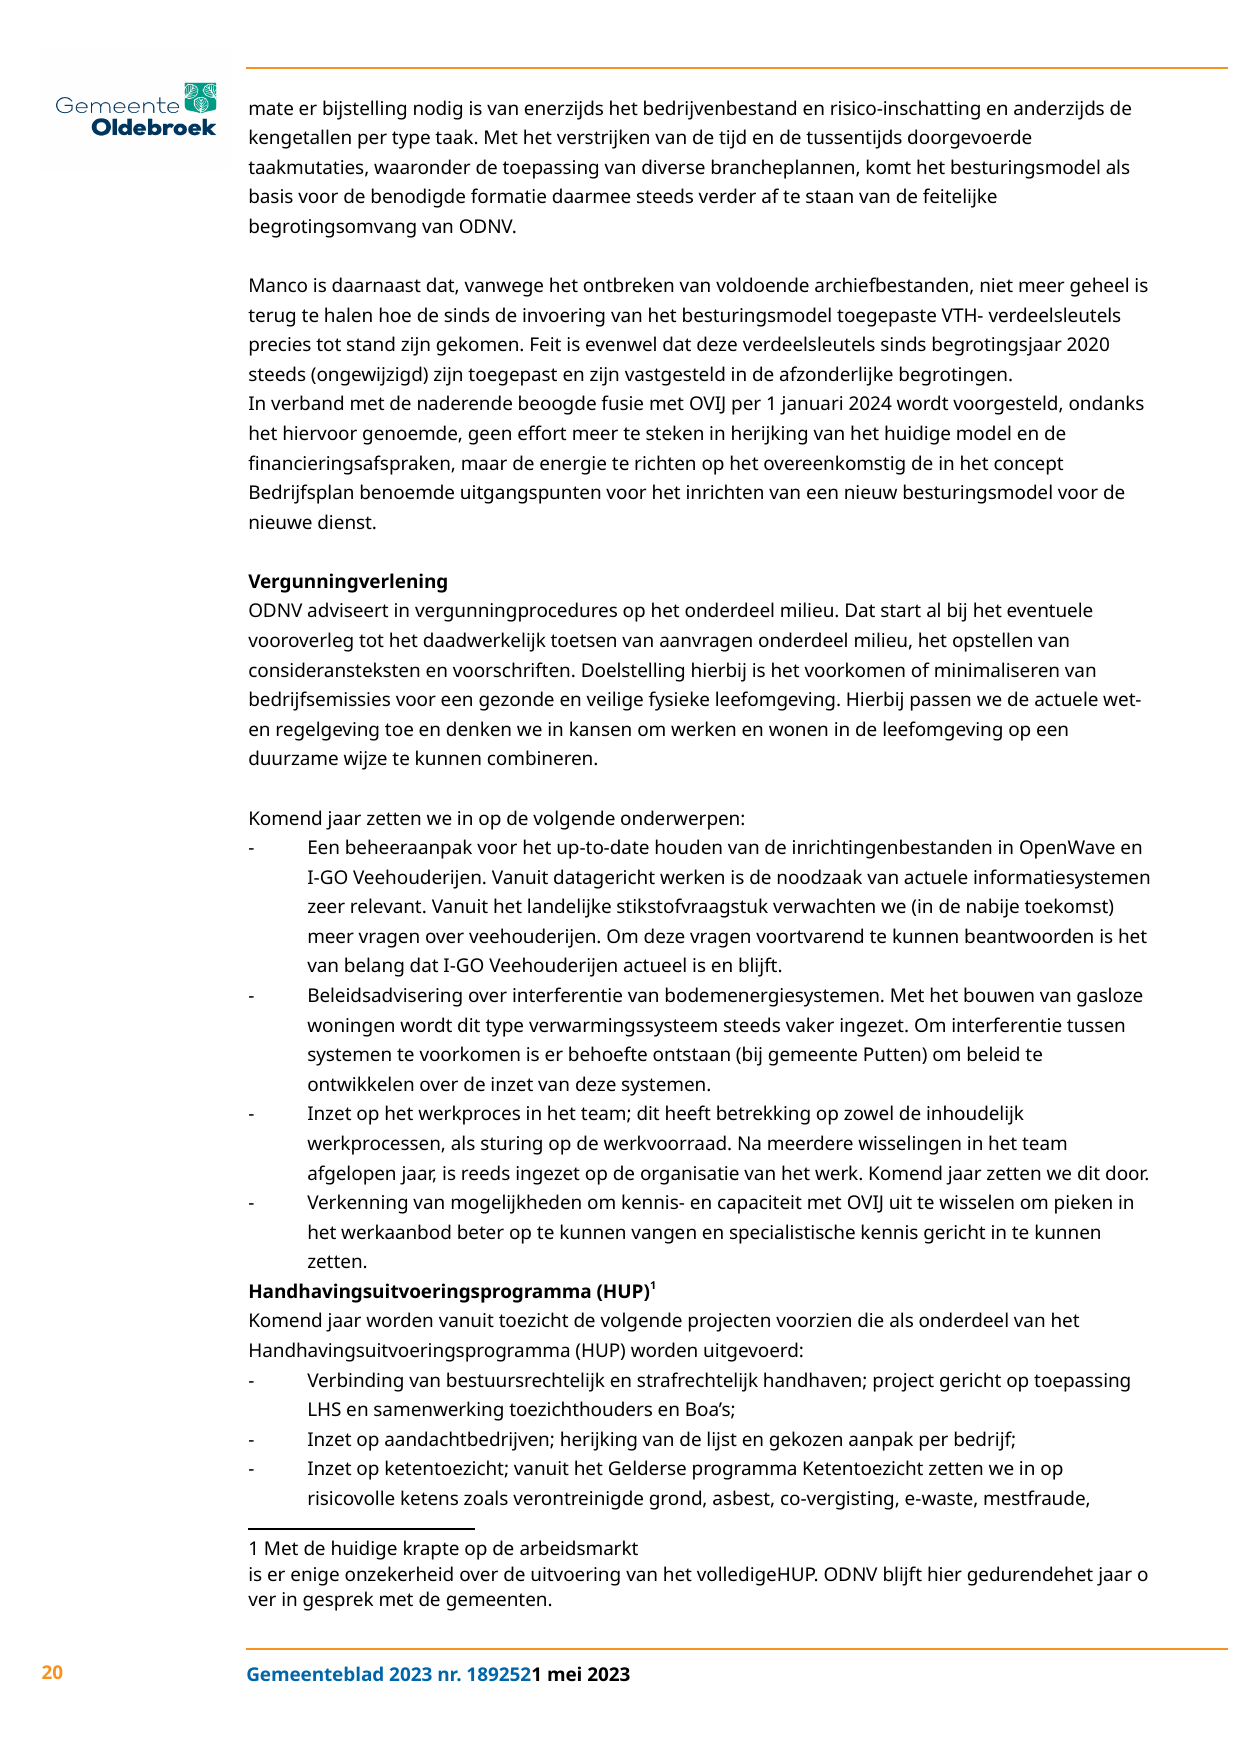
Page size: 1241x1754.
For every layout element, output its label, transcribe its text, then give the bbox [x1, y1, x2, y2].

text Komend jaar worden vanuit toezicht de volgende projecten voorzien die als onderdeel van het Handhavingsuitvoeringsprogramma (HUP) worden uitgevoerd: [248, 1308, 1152, 1363]
list Inzet op aandachtbedrijven; herijking van de lijst en gekozen aanpak per bedrijf; [248, 1426, 1152, 1452]
list Inzet op het werkproces in het team; dit heeft betrekking op zowel de inhoudelijk werkprocessen, als sturing op de werkvoorraad. Na meerdere wisselingen in het team afgelopen jaar, is reeds ingezet op de organisatie van het werk. Komend jaar zetten we dit door. [248, 1101, 1152, 1186]
list Een beheeraanpak voor het up-to-date houden van de inrichtingenbestanden in OpenWave en I-GO Veehouderijen. Vanuit datagericht werken is de noodzaak van actuele informatiesystemen zeer relevant. Vanuit het landelijke stikstofvraagstuk verwachten we (in de nabije toekomst) meer vragen over veehouderijen. Om deze vragen voortvarend te kunnen beantwoorden is het van belang dat I-GO Veehouderijen actueel is en blijft. [248, 834, 1152, 978]
text Komend jaar zetten we in op de volgende onderwerpen: [248, 805, 1152, 831]
text Vergunningverlening [248, 568, 1152, 594]
list Inzet op ketentoezicht; vanuit het Gelderse programma Ketentoezicht zetten we in op risicovolle ketens zoals verontreinigde grond, asbest, co-vergisting, e-waste, mestfraude, [248, 1456, 1152, 1511]
list Verbinding van bestuursrechtelijk en strafrechtelijk handhaven; project gericht op toepassing LHS en samenwerking toezichthouders en Boa’s; [248, 1367, 1152, 1422]
text Met de huidige krapte op de arbeidsmarkt is er enige onzekerheid over de uitvoering van het volledigeHUP. ODNV blijft hier gedurendehet jaar over in gesprek met de gemeenten. [248, 1535, 1152, 1612]
text Manco is daarnaast dat, vanwege het ontbreken van voldoende archiefbestanden, niet meer geheel is terug te halen hoe de sinds de invoering van het besturingsmodel toegepaste VTH- verdeelsleutels precies tot stand zijn gekomen. Feit is evenwel dat deze verdeelsleutels sinds begrotingsjaar 2020 steeds (ongewijzigd) zijn toegepast en zijn vastgesteld in de afzonderlijke begrotingen. [248, 272, 1152, 387]
text In verband met de naderende beoogde fusie met OVIJ per 1 januari 2024 wordt voorgesteld, ondanks het hiervoor genoemde, geen effort meer te steken in herijking van het huidige model en de financieringsafspraken, maar de energie te richten op het overeenkomstig de in het concept Bedrijfsplan benoemde uitgangspunten voor het inrichten van een nieuw besturingsmodel voor de nieuwe dienst. [248, 391, 1152, 535]
text Handhavingsuitvoeringsprogramma (HUP) [248, 1278, 1152, 1304]
list Beleidsadvisering over interferentie van bodemenergiesystemen. Met het bouwen van gasloze woningen wordt dit type verwarmingssysteem steeds vaker ingezet. Om interferentie tussen systemen te voorkomen is er behoefte ontstaan (bij gemeente Putten) om beleid te ontwikkelen over de inzet van deze systemen. [248, 982, 1152, 1097]
text mate er bijstelling nodig is van enerzijds het bedrijvenbestand en risico-inschatting en anderzijds de kengetallen per type taak. Met het verstrijken van de tijd en de tussentijds doorgevoerde taakmutaties, waaronder de toepassing van diverse brancheplannen, komt het besturingsmodel als basis voor de benodigde formatie daarmee steeds verder af te staan van de feitelijke begrotingsomvang van ODNV. [248, 95, 1152, 239]
picture [41, 47, 231, 172]
text ODNV adviseert in vergunningprocedures op het onderdeel milieu. Dat start al bij het eventuele vooroverleg tot het daadwerkelijk toetsen van aanvragen onderdeel milieu, het opstellen van consideransteksten en voorschriften. Doelstelling hierbij is het voorkomen of minimaliseren van bedrijfsemissies voor een gezonde en veilige fysieke leefomgeving. Hierbij passen we de actuele wet- en regelgeving toe en denken we in kansen om werken en wonen in de leefomgeving op een duurzame wijze te kunnen combineren. [248, 598, 1152, 771]
list Verkenning van mogelijkheden om kennis- en capaciteit met OVIJ uit te wisselen om pieken in het werkaanbod beter op te kunnen vangen en specialistische kennis gericht in te kunnen zetten. [248, 1189, 1152, 1274]
